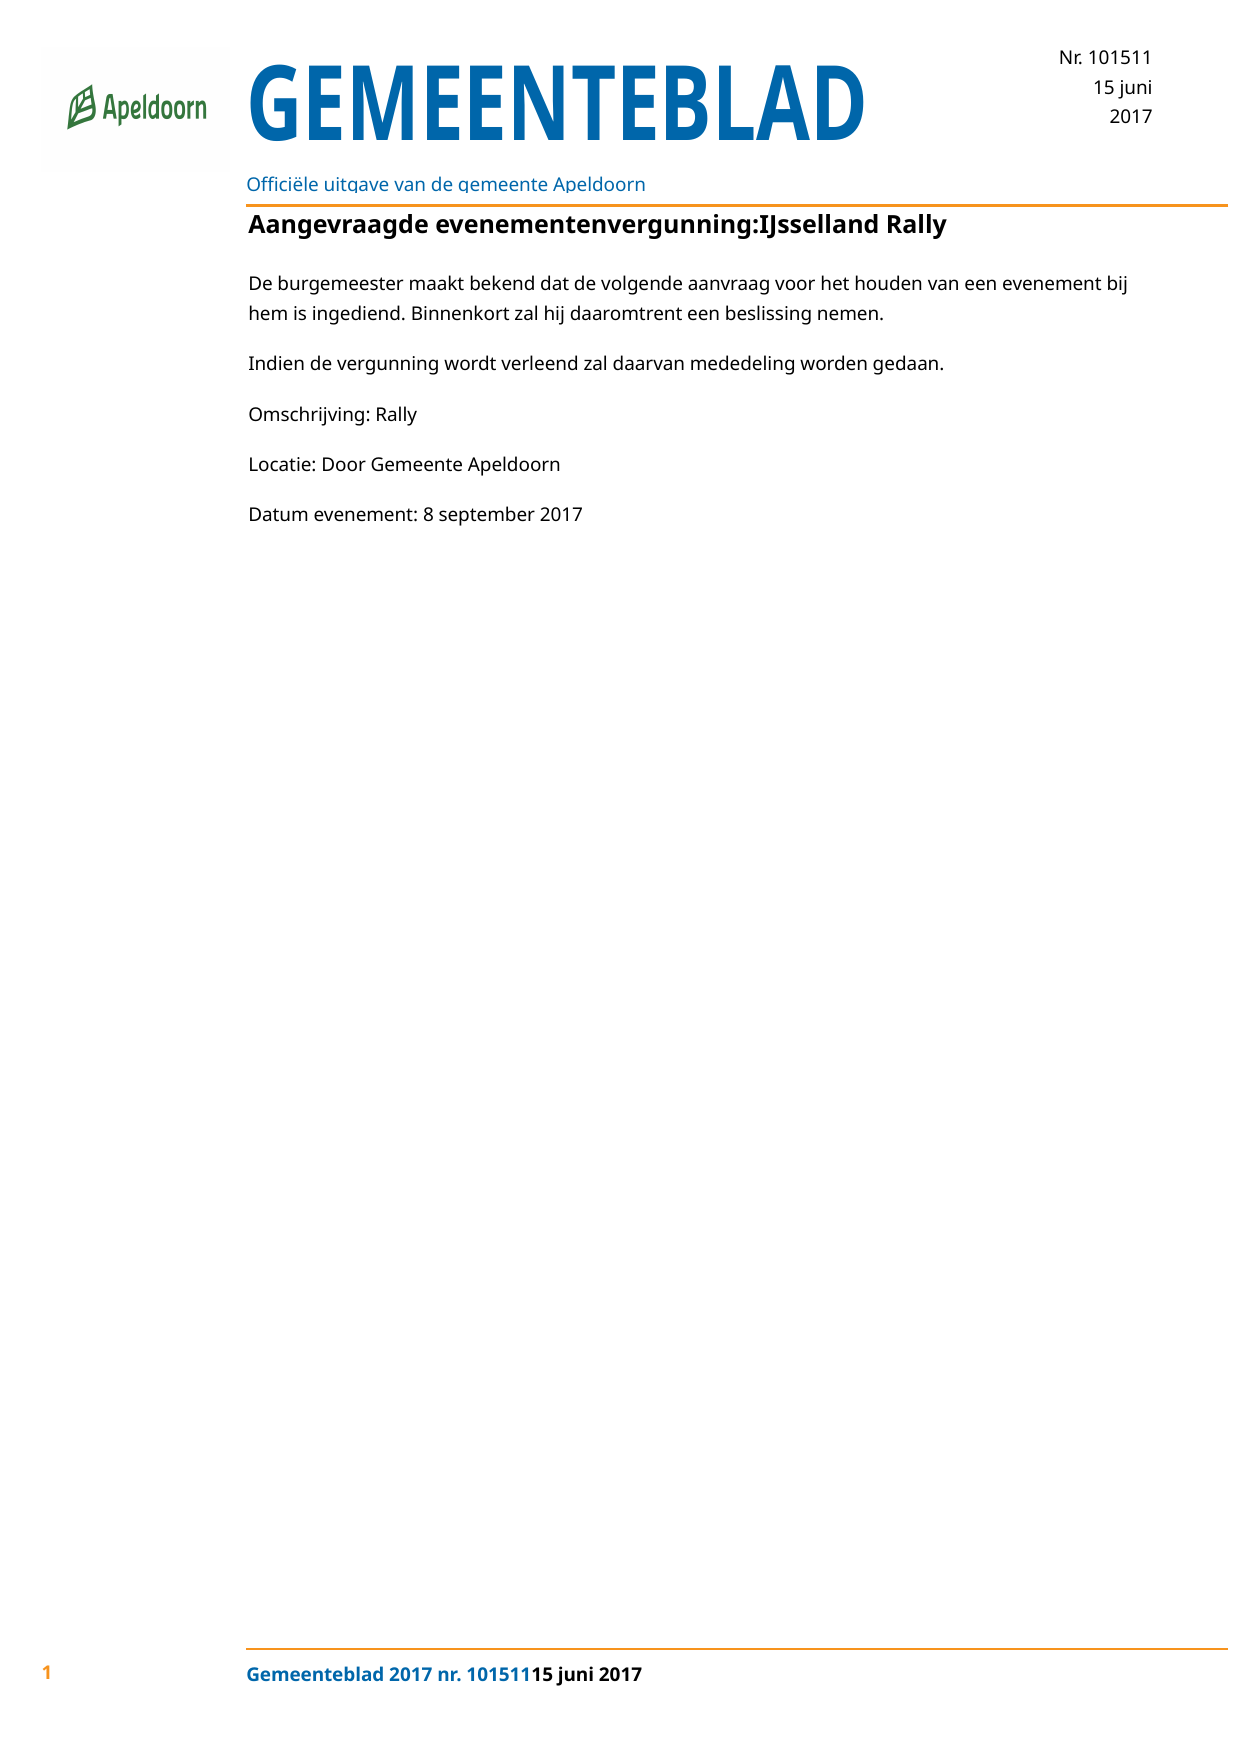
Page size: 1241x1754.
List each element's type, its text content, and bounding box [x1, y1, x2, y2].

text Datum evenement: 8 september 2017 [248, 502, 1152, 527]
text Locatie: Door Gemeente Apeldoorn [248, 451, 1152, 477]
text Omschrijving: Rally [248, 401, 1152, 426]
picture [41, 47, 231, 172]
text Aangevraagde evenementenvergunning:IJsselland Rally [248, 207, 1152, 241]
text Indien de vergunning wordt verleend zal daarvan mededeling worden gedaan. [248, 350, 1152, 376]
text De burgemeester maakt bekend dat de volgende aanvraag voor het houden van een evenement bij hem is ingediend. Binnenkort zal hij daaromtrent een beslissing nemen. [248, 270, 1152, 326]
